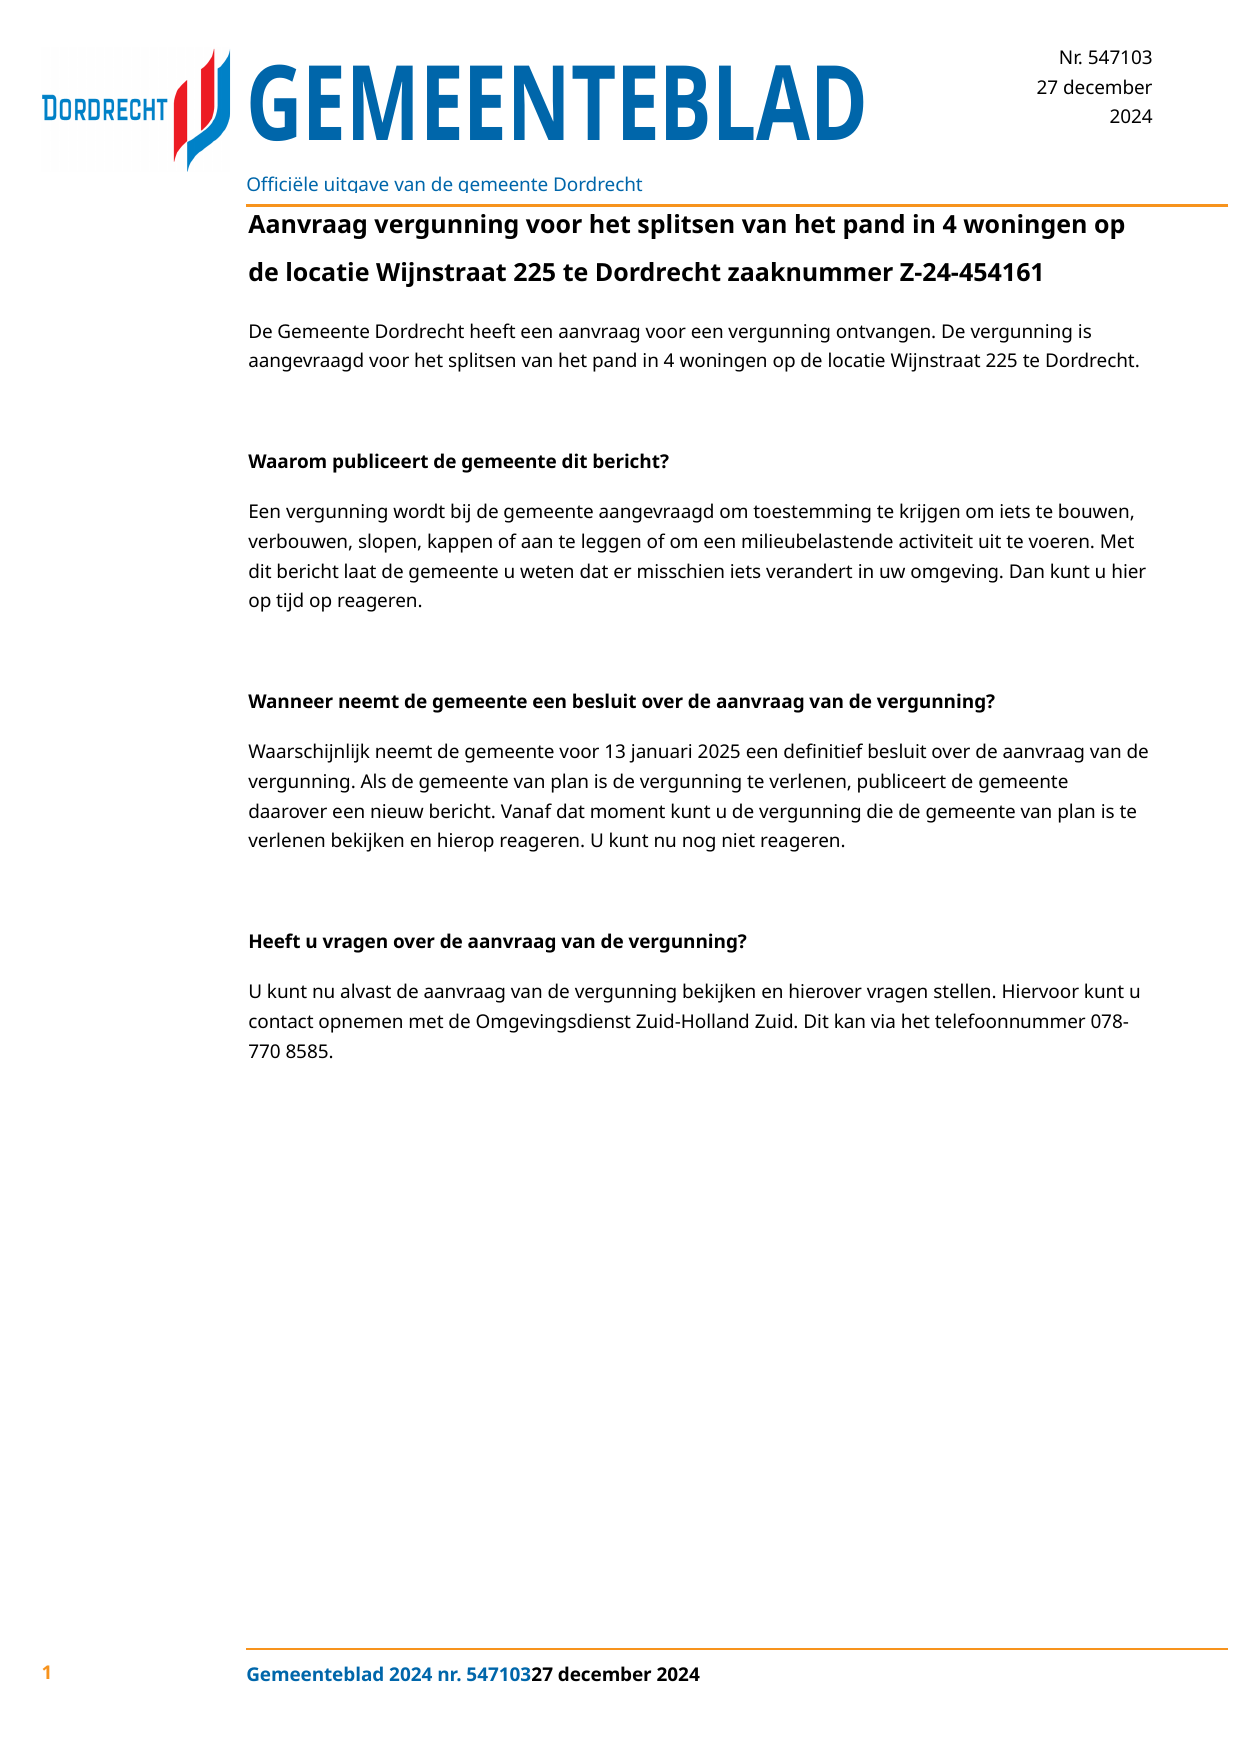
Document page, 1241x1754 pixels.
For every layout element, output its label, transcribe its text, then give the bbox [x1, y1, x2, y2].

text Waarschijnlijk neemt de gemeente voor 13 januari 2025 een definitief besluit over de aanvraag van de vergunning. Als de gemeente van plan is de vergunning te verlenen, publiceert de gemeente daarover een nieuw bericht. Vanaf dat moment kunt u de vergunning die de gemeente van plan is te verlenen bekijken en hierop reageren. U kunt nu nog niet reageren. [248, 739, 1152, 853]
text U kunt nu alvast de aanvraag van de vergunning bekijken en hierover vragen stellen. Hiervoor kunt u contact opnemen met de Omgevingsdienst Zuid-Holland Zuid. Dit kan via het telefoonnummer 078-770 8585. [248, 979, 1152, 1064]
text Een vergunning wordt bij de gemeente aangevraagd om toestemming te krijgen om iets te bouwen, verbouwen, slopen, kappen of aan te leggen of om een milieubelastende activiteit uit te voeren. Met dit bericht laat de gemeente u weten dat er misschien iets verandert in uw omgeving. Dan kunt u hier op tijd op reageren. [248, 499, 1152, 613]
text Waarom publiceert de gemeente dit bericht? [248, 448, 1152, 474]
picture [41, 47, 231, 172]
text Aanvraag vergunning voor het splitsen van het pand in 4 woningen op de locatie Wijnstraat 225 te Dordrecht zaaknummer Z-24-454161 [248, 207, 1152, 288]
text Wanneer neemt de gemeente een besluit over de aanvraag van de vergunning? [248, 688, 1152, 714]
text De Gemeente Dordrecht heeft een aanvraag voor een vergunning ontvangen. De vergunning is aangevraagd voor het splitsen van het pand in 4 woningen op de locatie Wijnstraat 225 te Dordrecht. [248, 318, 1152, 373]
text Heeft u vragen over de aanvraag van de vergunning? [248, 928, 1152, 954]
